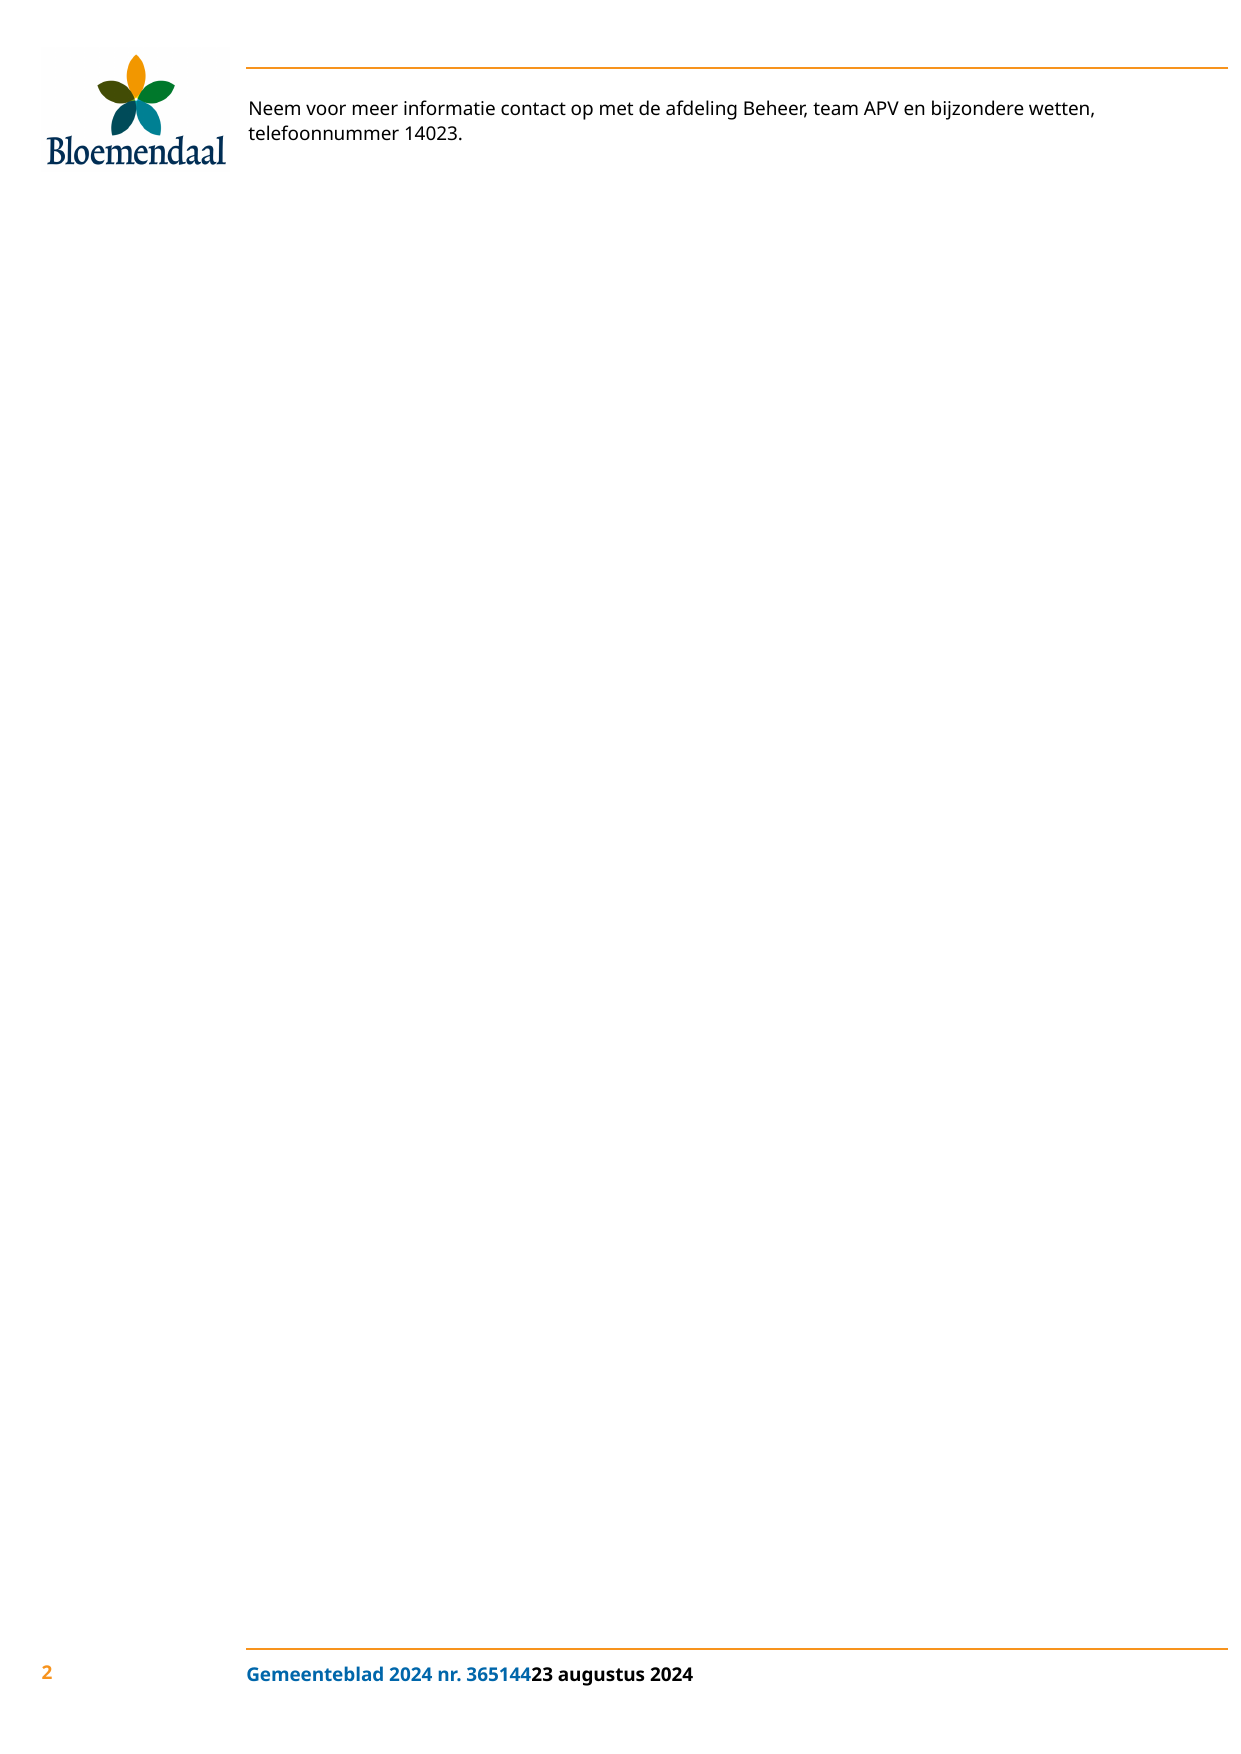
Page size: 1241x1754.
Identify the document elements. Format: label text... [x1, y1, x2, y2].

text Neem voor meer informatie contact op met de afdeling Beheer, team APV en bijzondere wetten, telefoonnummer 14023. [248, 95, 1152, 146]
picture [41, 47, 231, 172]
